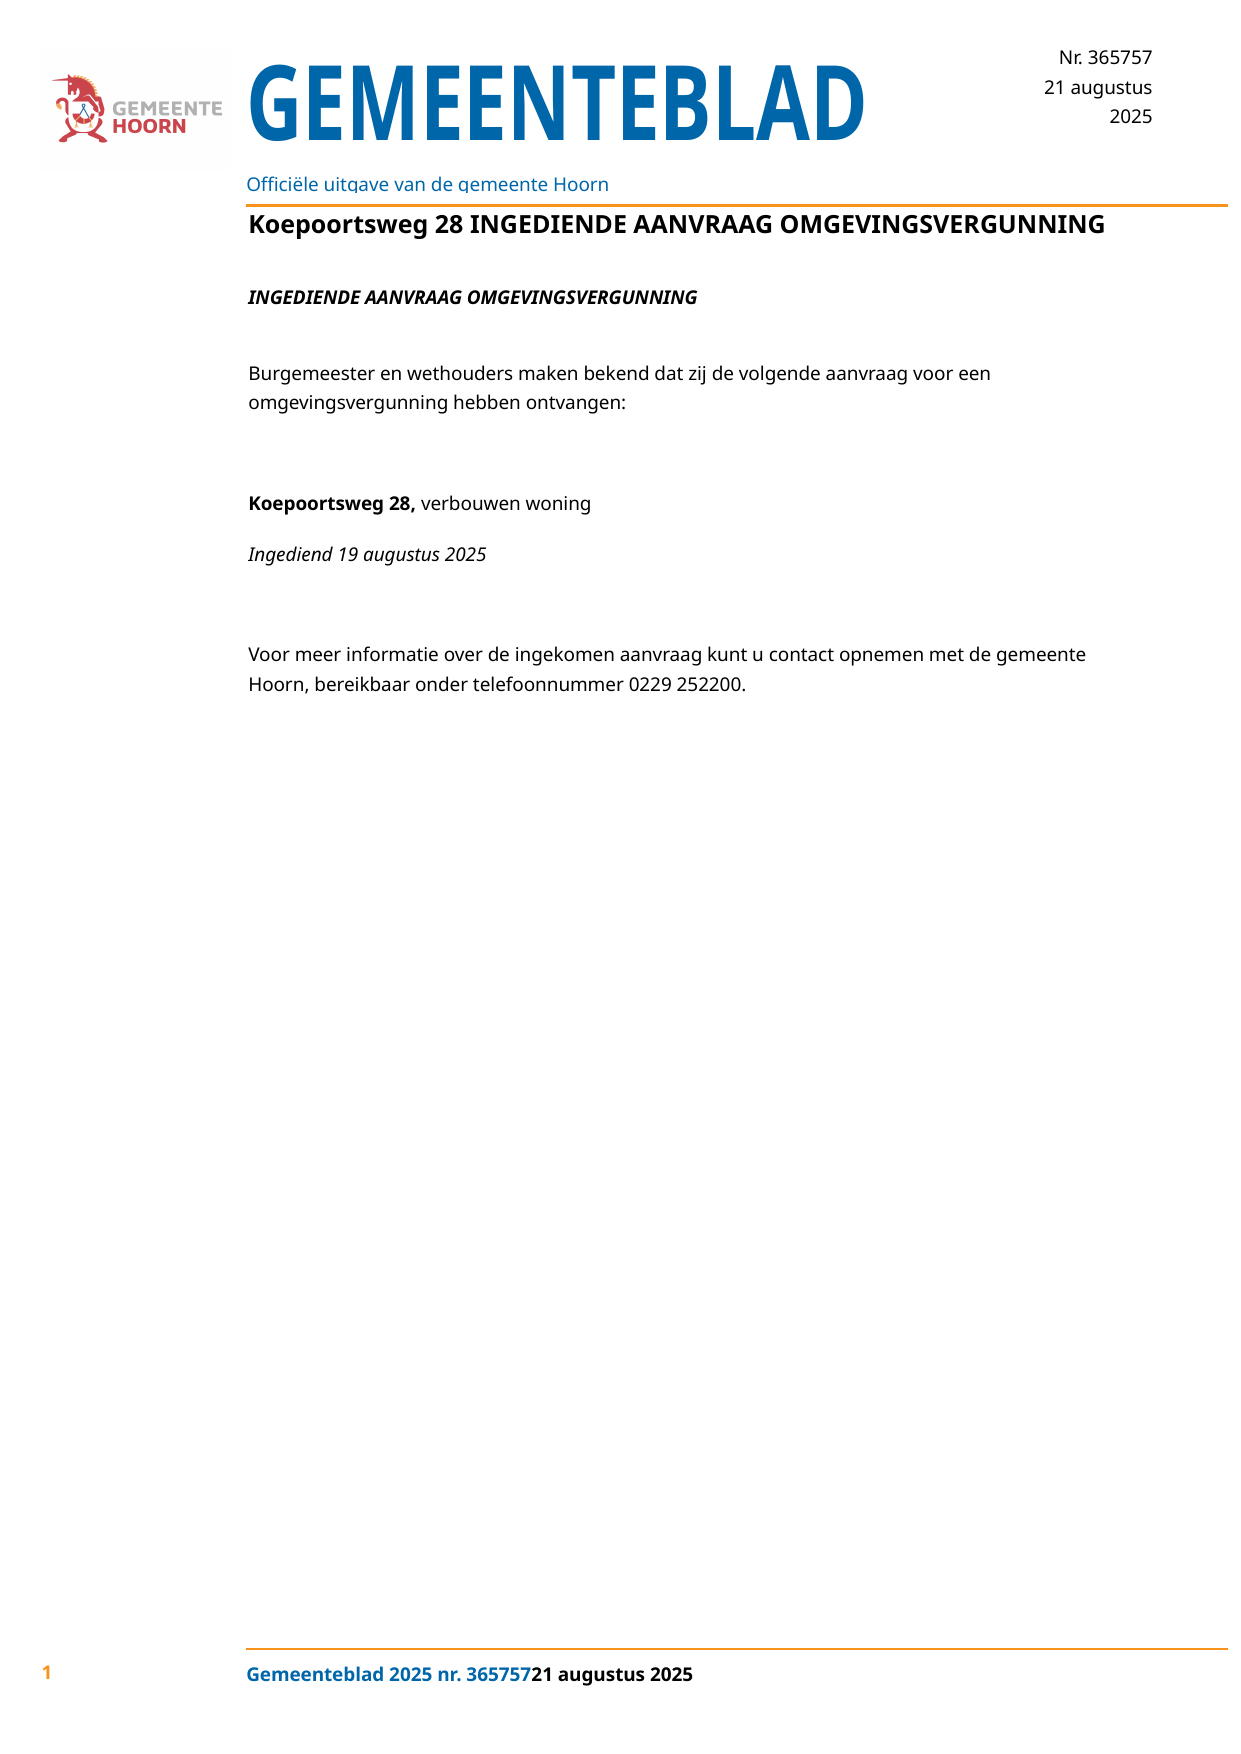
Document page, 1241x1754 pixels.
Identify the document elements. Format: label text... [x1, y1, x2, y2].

text INGEDIENDE AANVRAAG OMGEVINGSVERGUNNING [248, 284, 1152, 309]
text Koepoortsweg 28, verbouwen woning [248, 490, 1152, 516]
text Koepoortsweg 28 INGEDIENDE AANVRAAG OMGEVINGSVERGUNNING [248, 207, 1152, 241]
text Burgemeester en wethouders maken bekend dat zij de volgende aanvraag voor een omgevingsvergunning hebben ontvangen: [248, 360, 1152, 415]
text Voor meer informatie over de ingekomen aanvraag kunt u contact opnemen met de gemeente Hoorn, bereikbaar onder telefoonnummer 0229 252200. [248, 642, 1152, 697]
text Ingediend 19 augustus 2025 [248, 541, 1152, 567]
picture [41, 47, 231, 172]
